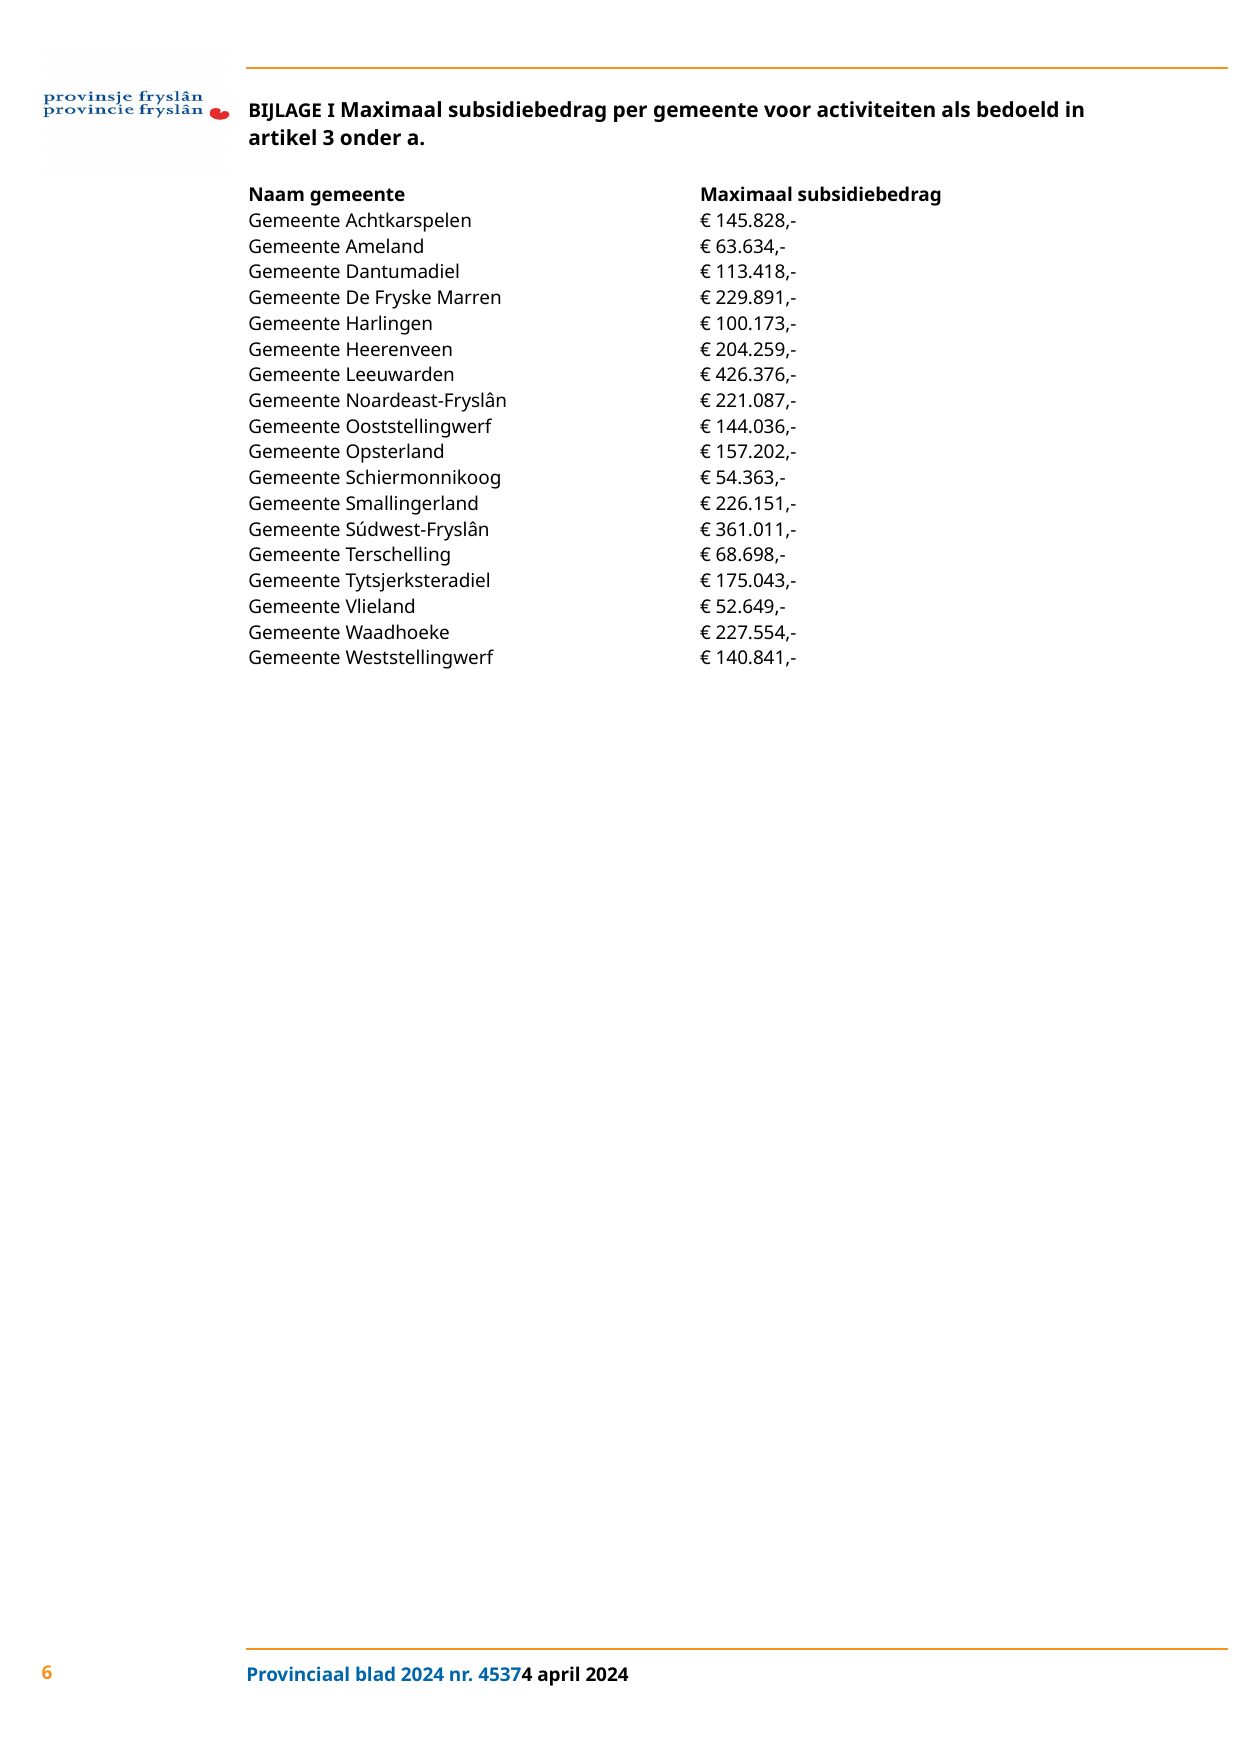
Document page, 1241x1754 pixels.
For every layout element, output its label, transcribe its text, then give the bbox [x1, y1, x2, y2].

table_cell Gemeente Ameland [248, 233, 700, 259]
table_cell Gemeente Schiermonnikoog [248, 465, 700, 490]
picture [41, 47, 231, 172]
table_cell € 226.151,- [700, 490, 1152, 516]
table_cell Gemeente Leeuwarden [248, 362, 700, 387]
table_cell Gemeente Harlingen [248, 310, 700, 336]
table_cell Gemeente Opsterland [248, 439, 700, 464]
table_cell € 113.418,- [700, 259, 1152, 284]
table_cell € 175.043,- [700, 568, 1152, 593]
table_cell Gemeente Vlieland [248, 593, 700, 619]
table_cell € 100.173,- [700, 310, 1152, 336]
table_cell € 63.634,- [700, 233, 1152, 259]
table_cell € 361.011,- [700, 516, 1152, 542]
table_cell € 144.036,- [700, 413, 1152, 439]
table_cell Gemeente Smallingerland [248, 490, 700, 516]
table_cell Gemeente Noardeast-Fryslân [248, 387, 700, 413]
table_cell Gemeente Súdwest-Fryslân [248, 516, 700, 542]
table_cell Gemeente De Fryske Marren [248, 284, 700, 310]
table_cell € 229.891,- [700, 284, 1152, 310]
table_cell € 52.649,- [700, 593, 1152, 619]
table_header Maximaal subsidiebedrag [700, 181, 1152, 207]
text BIJLAGE I Maximaal subsidiebedrag per gemeente voor activiteiten als bedoeld in artikel 3 onder a. [248, 95, 1152, 152]
table_cell € 221.087,- [700, 387, 1152, 413]
table_cell € 426.376,- [700, 362, 1152, 387]
table_cell Gemeente Weststellingwerf [248, 645, 700, 670]
table_cell Gemeente Heerenveen [248, 336, 700, 362]
table_cell Gemeente Tytsjerksteradiel [248, 568, 700, 593]
table_cell € 145.828,- [700, 207, 1152, 233]
table_cell € 140.841,- [700, 645, 1152, 670]
table_cell € 68.698,- [700, 542, 1152, 567]
table_cell € 157.202,- [700, 439, 1152, 464]
table_cell Gemeente Terschelling [248, 542, 700, 567]
table_cell Gemeente Achtkarspelen [248, 207, 700, 233]
table_cell Gemeente Dantumadiel [248, 259, 700, 284]
table_cell € 204.259,- [700, 336, 1152, 362]
table_cell Gemeente Ooststellingwerf [248, 413, 700, 439]
table_cell Gemeente Waadhoeke [248, 619, 700, 644]
table_header Naam gemeente [248, 181, 700, 207]
table_cell € 227.554,- [700, 619, 1152, 644]
table_cell € 54.363,- [700, 465, 1152, 490]
